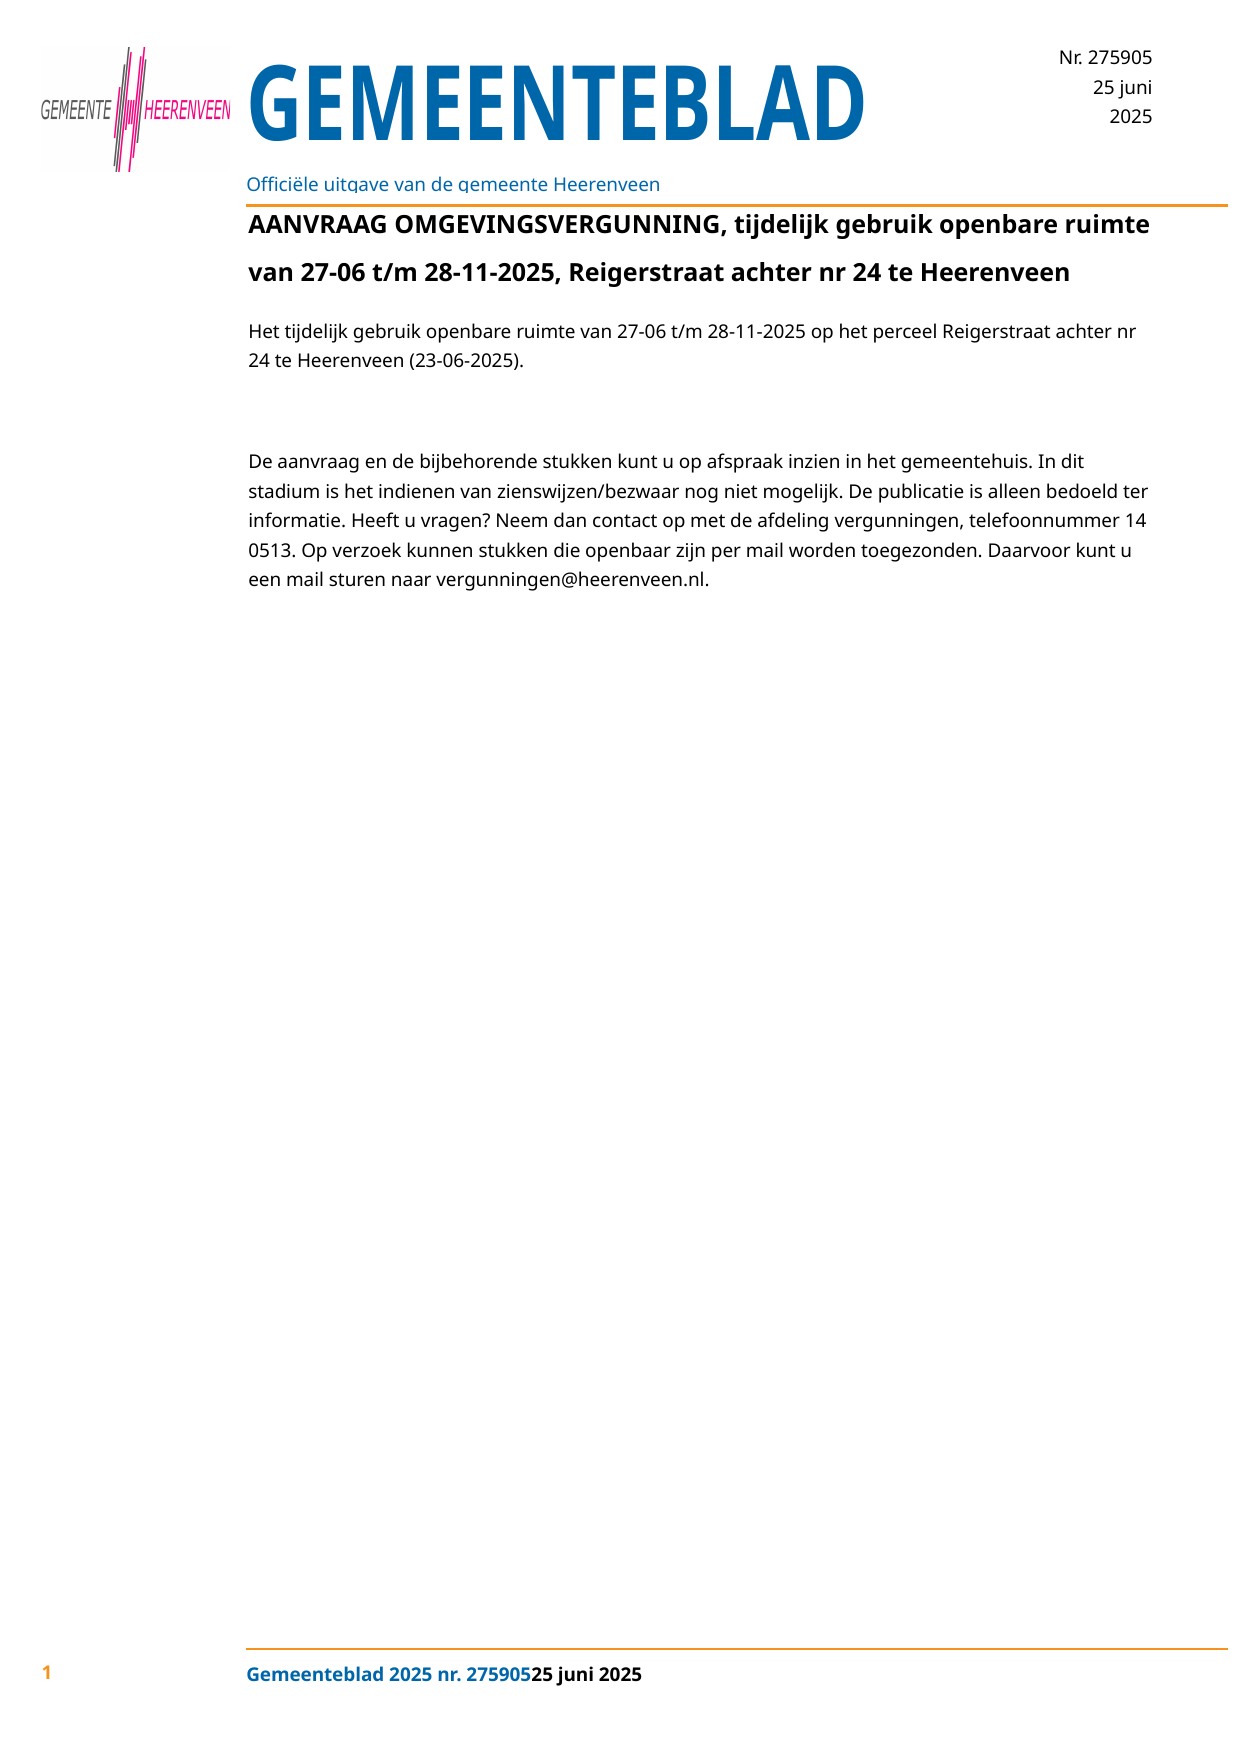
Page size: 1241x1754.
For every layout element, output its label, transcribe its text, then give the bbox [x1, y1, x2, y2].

text De aanvraag en de bijbehorende stukken kunt u op afspraak inzien in het gemeentehuis. In dit stadium is het indienen van zienswijzen/bezwaar nog niet mogelijk. De publicatie is alleen bedoeld ter informatie. Heeft u vragen? Neem dan contact op met de afdeling vergunningen, telefoonnummer 14 0513. Op verzoek kunnen stukken die openbaar zijn per mail worden toegezonden. Daarvoor kunt u een mail sturen naar vergunningen@heerenveen.nl. [248, 448, 1152, 592]
text Het tijdelijk gebruik openbare ruimte van 27-06 t/m 28-11-2025 op het perceel Reigerstraat achter nr 24 te Heerenveen (23-06-2025). [248, 318, 1152, 373]
picture [41, 47, 231, 172]
text AANVRAAG OMGEVINGSVERGUNNING, tijdelijk gebruik openbare ruimte van 27-06 t/m 28-11-2025, Reigerstraat achter nr 24 te Heerenveen [248, 207, 1152, 288]
